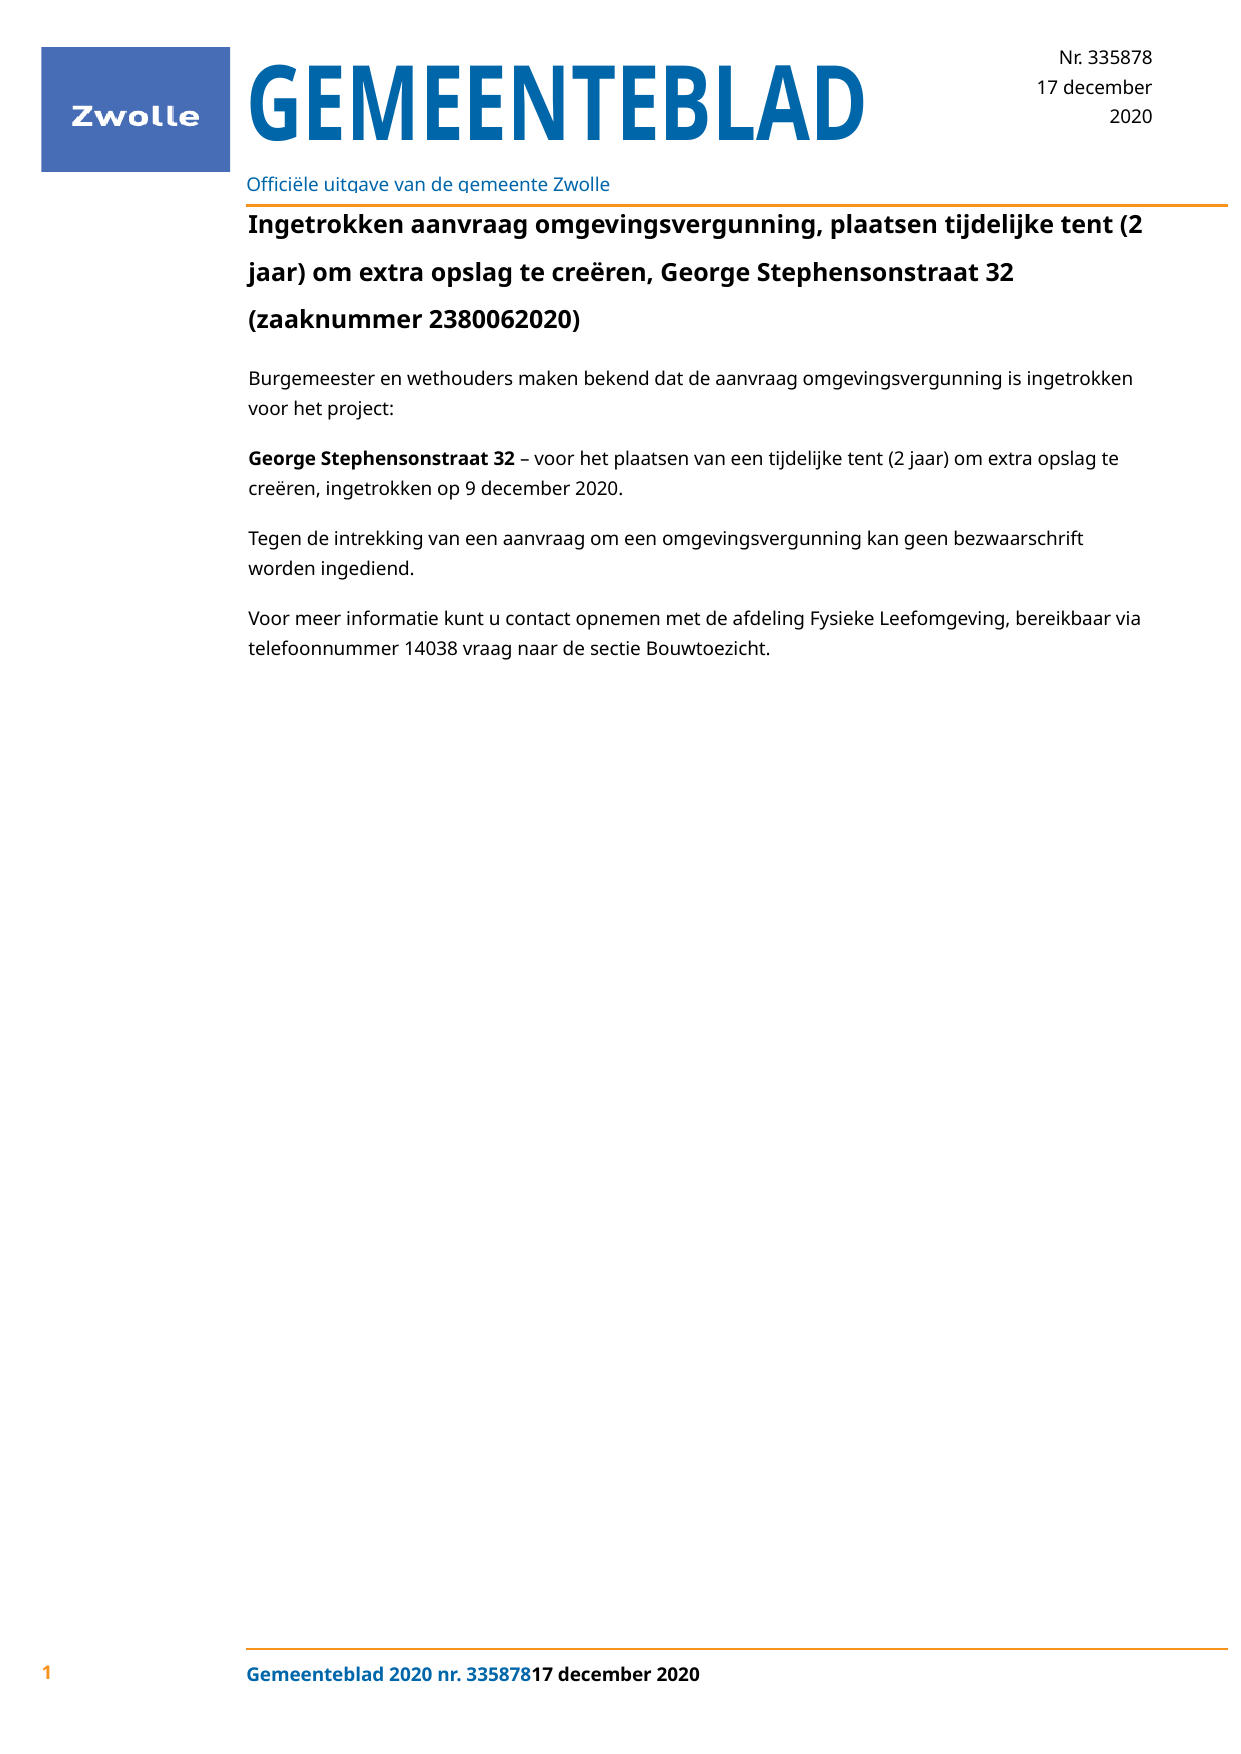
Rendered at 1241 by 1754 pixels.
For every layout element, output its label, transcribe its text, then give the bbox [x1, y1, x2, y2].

text George Stephensonstraat 32 – voor het plaatsen van een tijdelijke tent (2 jaar) om extra opslag te creëren, ingetrokken op 9 december 2020. [248, 446, 1152, 501]
text Tegen de intrekking van een aanvraag om een omgevingsvergunning kan geen bezwaarschrift worden ingediend. [248, 526, 1152, 581]
text Ingetrokken aanvraag omgevingsvergunning, plaatsen tijdelijke tent (2 jaar) om extra opslag te creëren, George Stephensonstraat 32 (zaaknummer 2380062020) [248, 207, 1152, 336]
text Burgemeester en wethouders maken bekend dat de aanvraag omgevingsvergunning is ingetrokken voor het project: [248, 366, 1152, 421]
text Voor meer informatie kunt u contact opnemen met de afdeling Fysieke Leefomgeving, bereikbaar via telefoonnummer 14038 vraag naar de sectie Bouwtoezicht. [248, 606, 1152, 661]
picture [41, 47, 231, 172]
